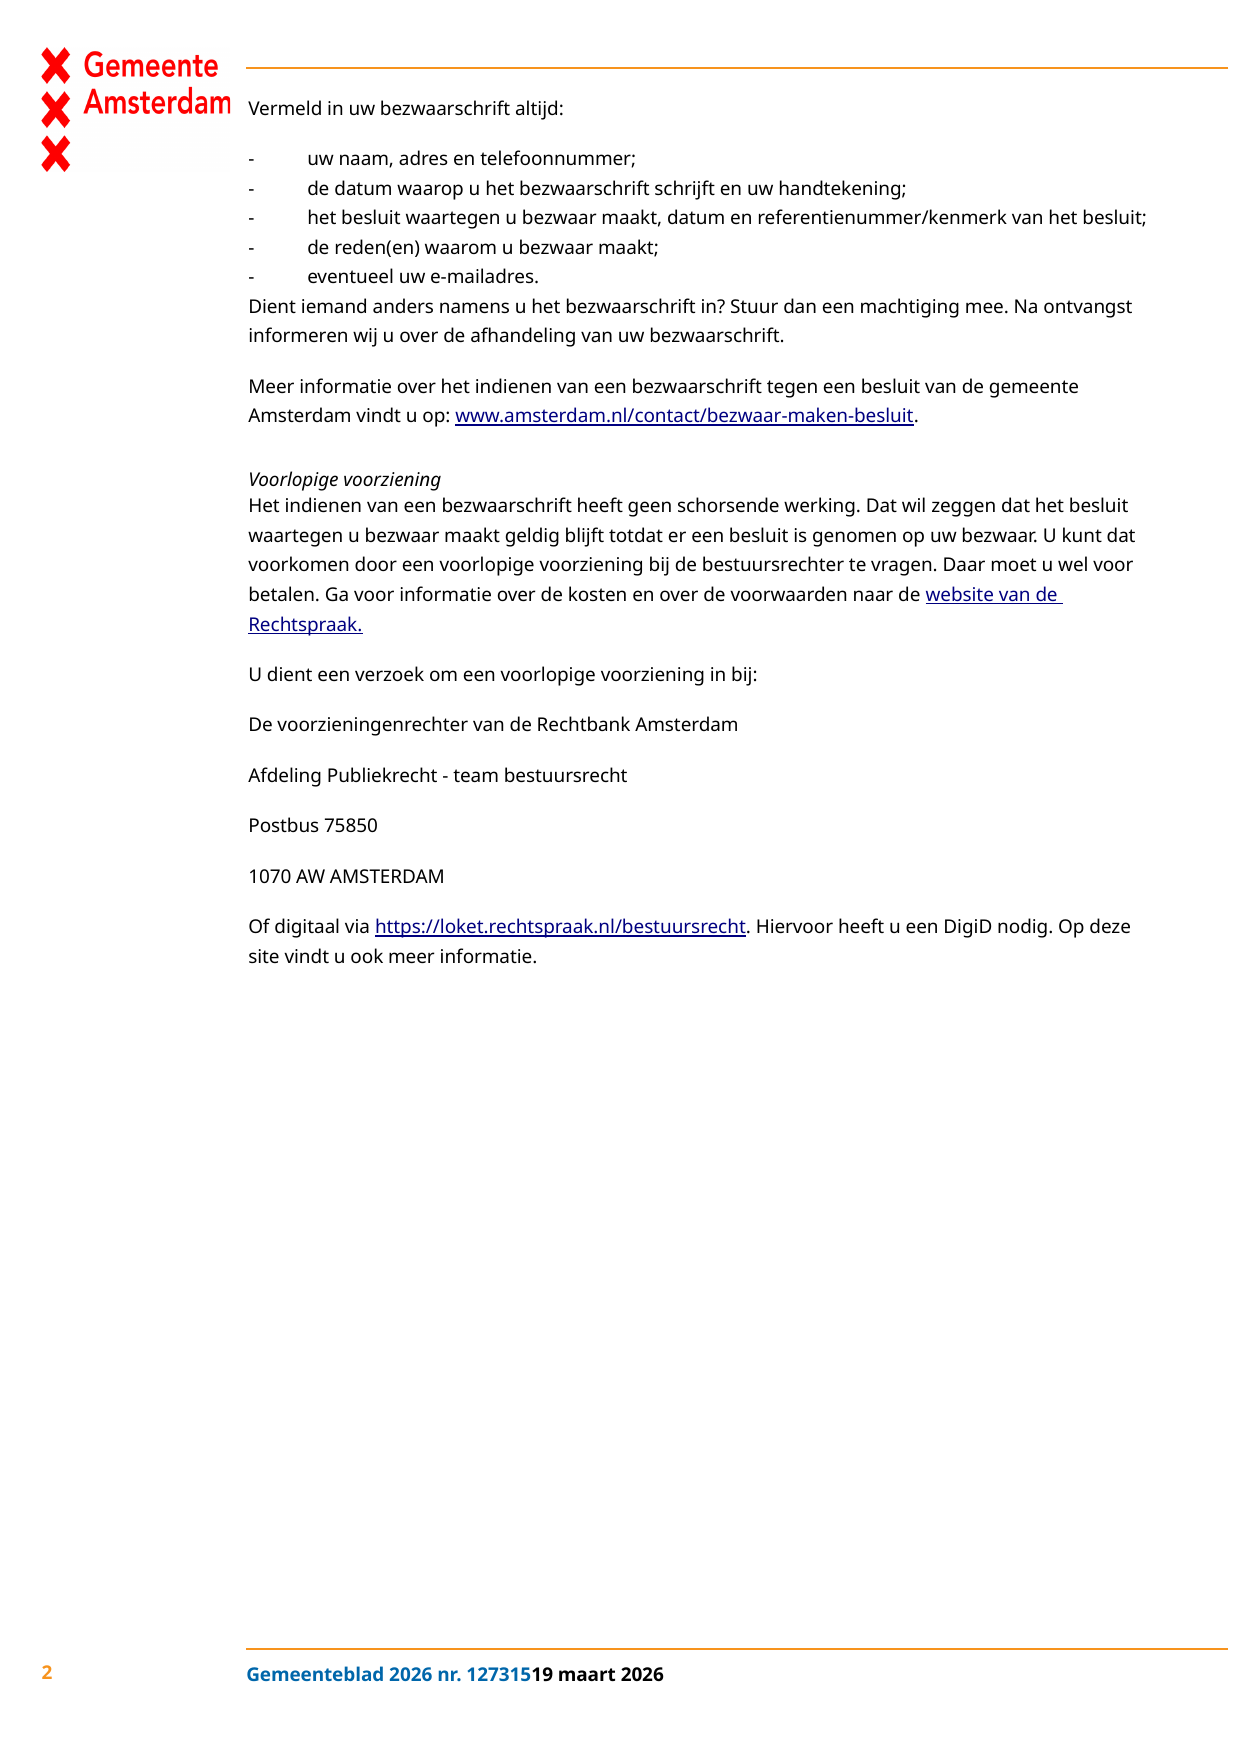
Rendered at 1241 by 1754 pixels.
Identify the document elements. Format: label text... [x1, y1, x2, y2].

picture [41, 47, 231, 172]
text Het indienen van een bezwaarschrift heeft geen schorsende werking. Dat wil zeggen dat het besluit waartegen u bezwaar maakt geldig blijft totdat er een besluit is genomen op uw bezwaar. U kunt dat voorkomen door een voorlopige voorziening bij de bestuursrechter te vragen. Daar moet u wel voor betalen. Ga voor informatie over de kosten en over de voorwaarden naar de website van de Rechtspraak. [248, 492, 1152, 636]
text De voorzieningenrechter van de Rechtbank Amsterdam [248, 712, 1152, 737]
list het besluit waartegen u bezwaar maakt, datum en referentienummer/kenmerk van het besluit; [248, 204, 1152, 230]
text Voorlopige voorziening [248, 467, 1152, 492]
list eventueel uw e-mailadres. [248, 263, 1152, 289]
text Postbus 75850 [248, 812, 1152, 838]
text Meer informatie over het indienen van een bezwaarschrift tegen een besluit van de gemeente Amsterdam vindt u op: www.amsterdam.nl/contact/bezwaar-maken-besluit. [248, 373, 1152, 428]
text Dient iemand anders namens u het bezwaarschrift in? Stuur dan een machtiging mee. Na ontvangst informeren wij u over de afhandeling van uw bezwaarschrift. [248, 293, 1152, 348]
text Vermeld in uw bezwaarschrift altijd: [248, 95, 1152, 121]
text Afdeling Publiekrecht - team bestuursrecht [248, 762, 1152, 788]
text Of digitaal via https://loket.rechtspraak.nl/bestuursrecht. Hiervoor heeft u een DigiD nodig. Op deze site vindt u ook meer informatie. [248, 913, 1152, 968]
list de reden(en) waarom u bezwaar maakt; [248, 234, 1152, 260]
text 1070 AW AMSTERDAM [248, 863, 1152, 888]
list uw naam, adres en telefoonnummer; [248, 145, 1152, 171]
text U dient een verzoek om een voorlopige voorziening in bij: [248, 661, 1152, 687]
list de datum waarop u het bezwaarschrift schrijft en uw handtekening; [248, 175, 1152, 201]
